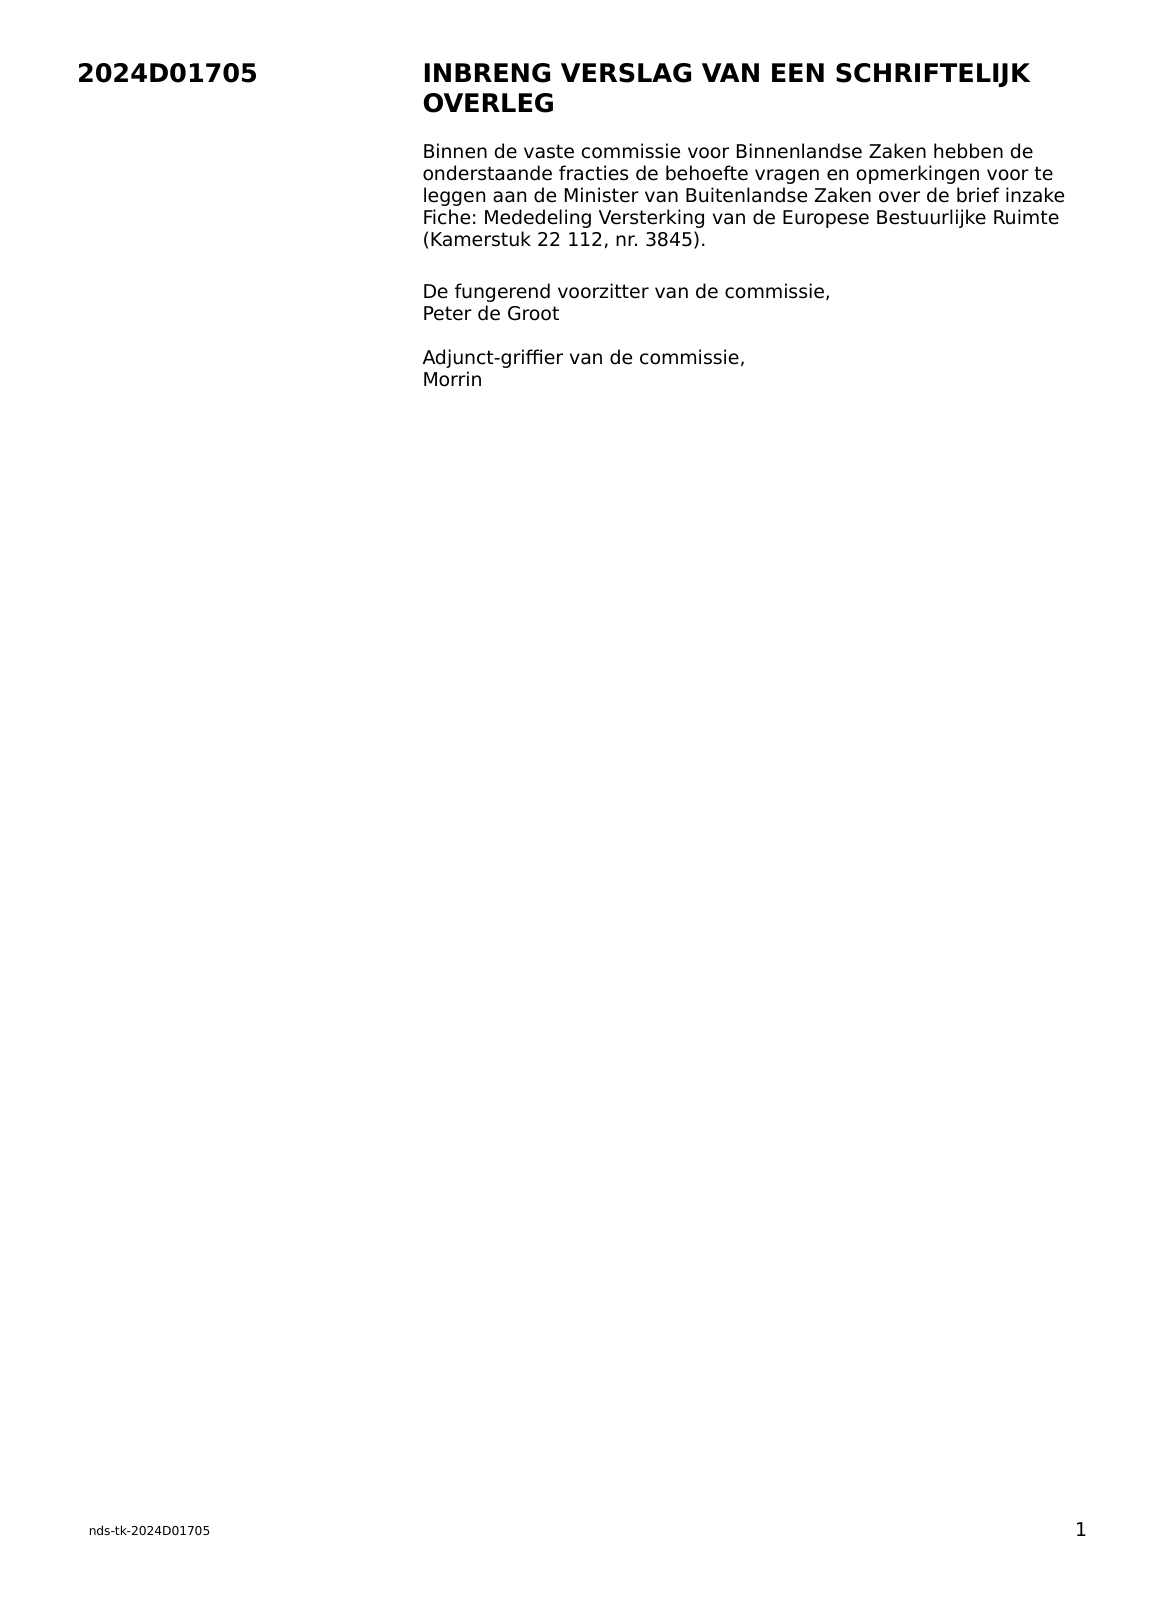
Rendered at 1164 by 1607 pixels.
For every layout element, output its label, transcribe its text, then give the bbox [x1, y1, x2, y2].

text Binnen de vaste commissie voor Binnenlandse Zaken hebben de onderstaande fracties de behoefte vragen en opmerkingen voor te leggen aan de Minister van Buitenlandse Zaken over de brief inzake Fiche: Mededeling Versterking van de Europese Bestuurlijke Ruimte (Kamerstuk 22 112, nr. 3845). [422, 141, 1087, 251]
text De fungerend voorzitter van de commissie, Peter de Groot [422, 281, 1087, 324]
text nds-tk-2024D01705 [88, 1524, 323, 1538]
text 2024D01705 INBRENG VERSLAG VAN EEN SCHRIFTELIJK OVERLEG [77, 59, 1087, 118]
text Adjunct-griffier van de commissie, Morrin [422, 347, 1087, 391]
